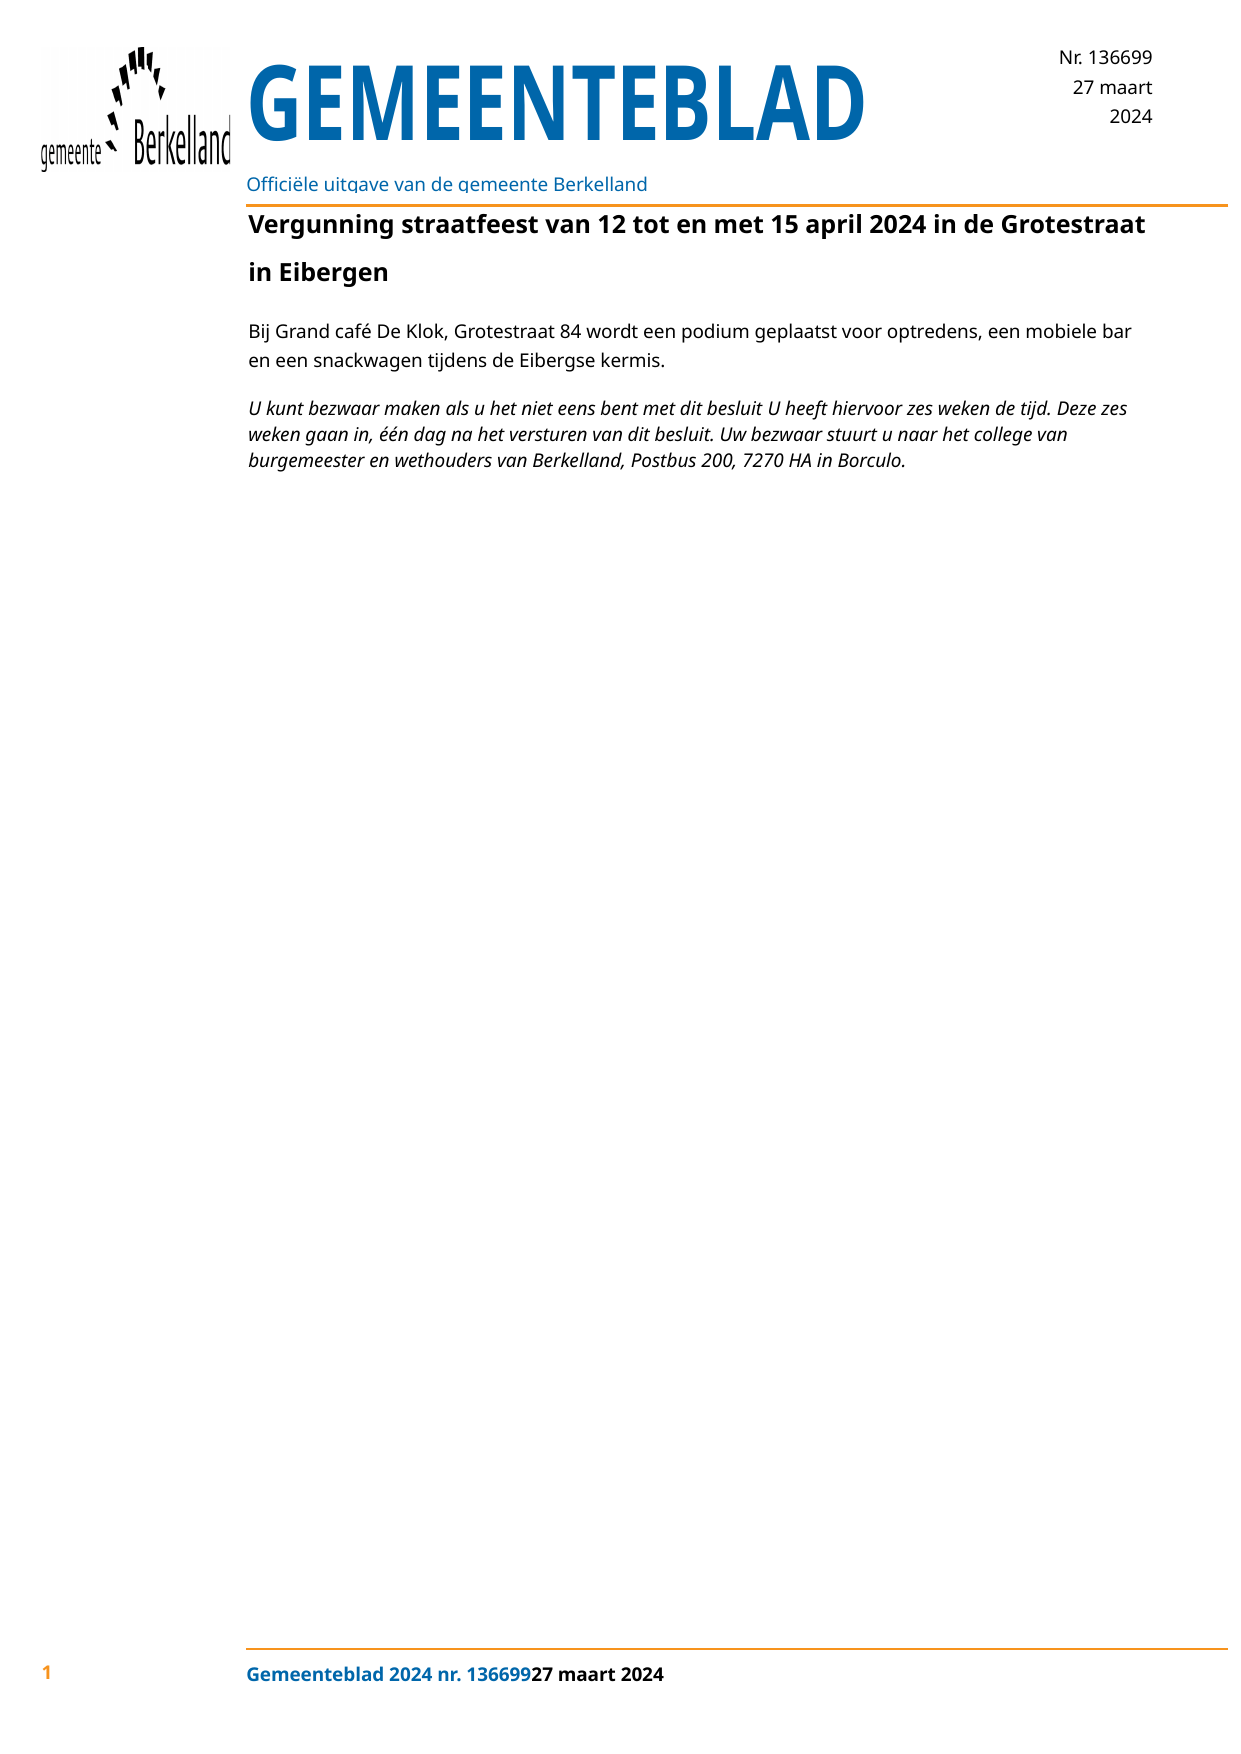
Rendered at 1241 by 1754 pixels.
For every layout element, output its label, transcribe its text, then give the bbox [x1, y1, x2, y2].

text Vergunning straatfeest van 12 tot en met 15 april 2024 in de Grotestraat in Eibergen [248, 207, 1152, 288]
text Bij Grand café De Klok, Grotestraat 84 wordt een podium geplaatst voor optredens, een mobiele bar en een snackwagen tijdens de Eibergse kermis. [248, 318, 1152, 373]
picture [41, 47, 231, 172]
text U kunt bezwaar maken als u het niet eens bent met dit besluit U heeft hiervoor zes weken de tijd. Deze zes weken gaan in, één dag na het versturen van dit besluit. Uw bezwaar stuurt u naar het college van burgemeester en wethouders van Berkelland, Postbus 200, 7270 HA in Borculo. [248, 395, 1152, 472]
